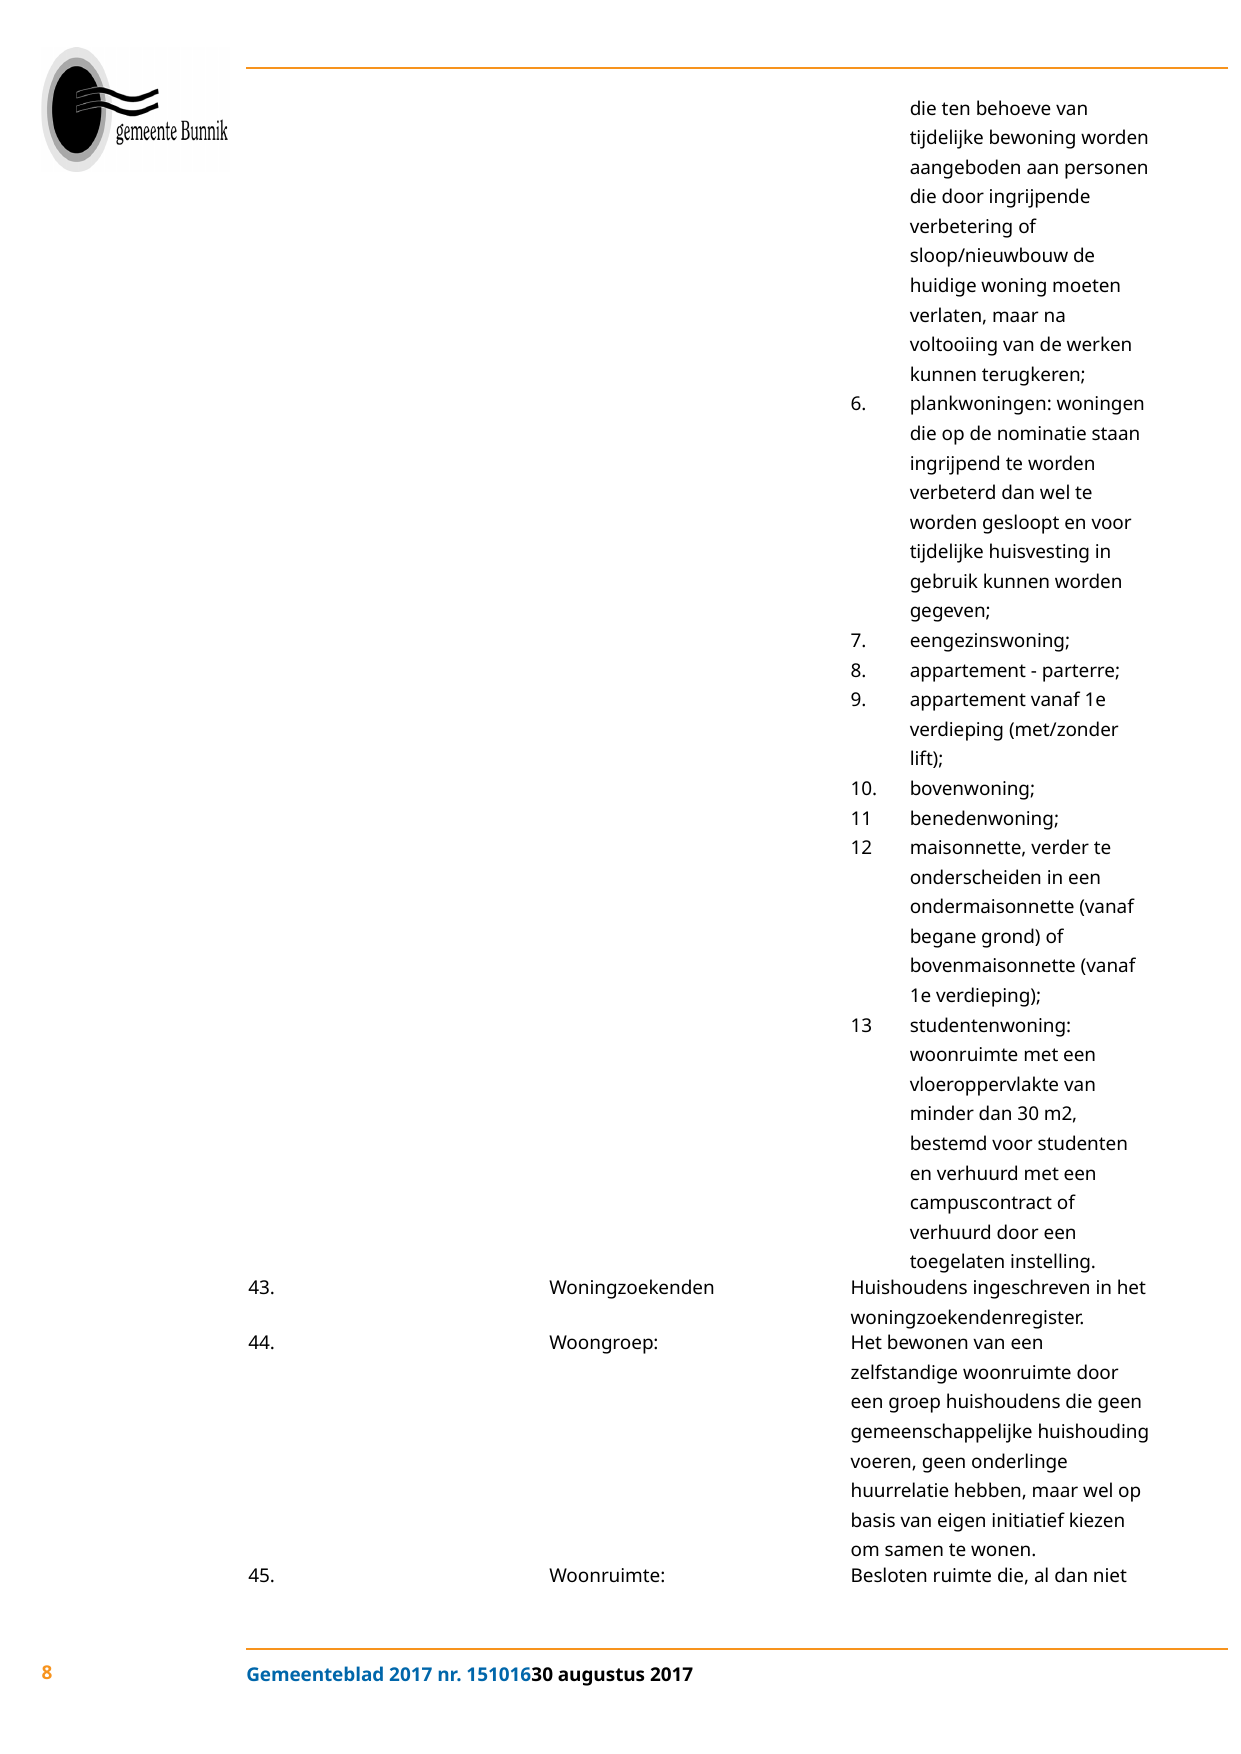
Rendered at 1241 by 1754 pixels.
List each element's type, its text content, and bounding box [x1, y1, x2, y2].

table_cell [248, 1330, 549, 1562]
table_cell Woongroep: [549, 1330, 850, 1562]
table_cell [248, 95, 549, 1274]
table_cell [549, 95, 850, 1274]
table_cell [248, 1563, 549, 1588]
table_cell Het bewonen van een zelfstandige woonruimte door een groep huishoudens die geen gemeenschappelijke huishouding voeren, geen onderlinge huurrelatie hebben, maar wel op basis van eigen initiatief kiezen om samen te wonen. [850, 1330, 1152, 1562]
table_cell Woningzoekenden [549, 1274, 850, 1329]
table_cell die ten behoeve van tijdelijke bewoning worden aangeboden aan personen die door ingrijpende verbetering of sloop/nieuwbouw de huidige woning moeten verlaten, maar na voltooiing van de werken kunnen terugkeren; plankwoningen: woningen die op de nominatie staan ingrijpend te worden verbeterd dan wel te worden gesloopt en voor tijdelijke huisvesting in gebruik kunnen worden gegeven; eengezinswoning; appartement - parterre; appartement vanaf 1e verdieping (met/zonder lift); bovenwoning; benedenwoning; maisonnette, verder te onderscheiden in een ondermaisonnette (vanaf begane grond) of bovenmaisonnette (vanaf 1e verdieping); studentenwoning: woonruimte met een vloeroppervlakte van minder dan 30 m2, bestemd voor studenten en verhuurd met een campuscontract of verhuurd door een toegelaten instelling. [850, 95, 1152, 1274]
table_cell [248, 1274, 549, 1329]
table_cell Woonruimte: [549, 1563, 850, 1588]
table_cell Besloten ruimte die, al dan niet [850, 1563, 1152, 1588]
picture [41, 47, 231, 172]
table_cell Huishoudens ingeschreven in het woningzoekendenregister. [850, 1274, 1152, 1329]
